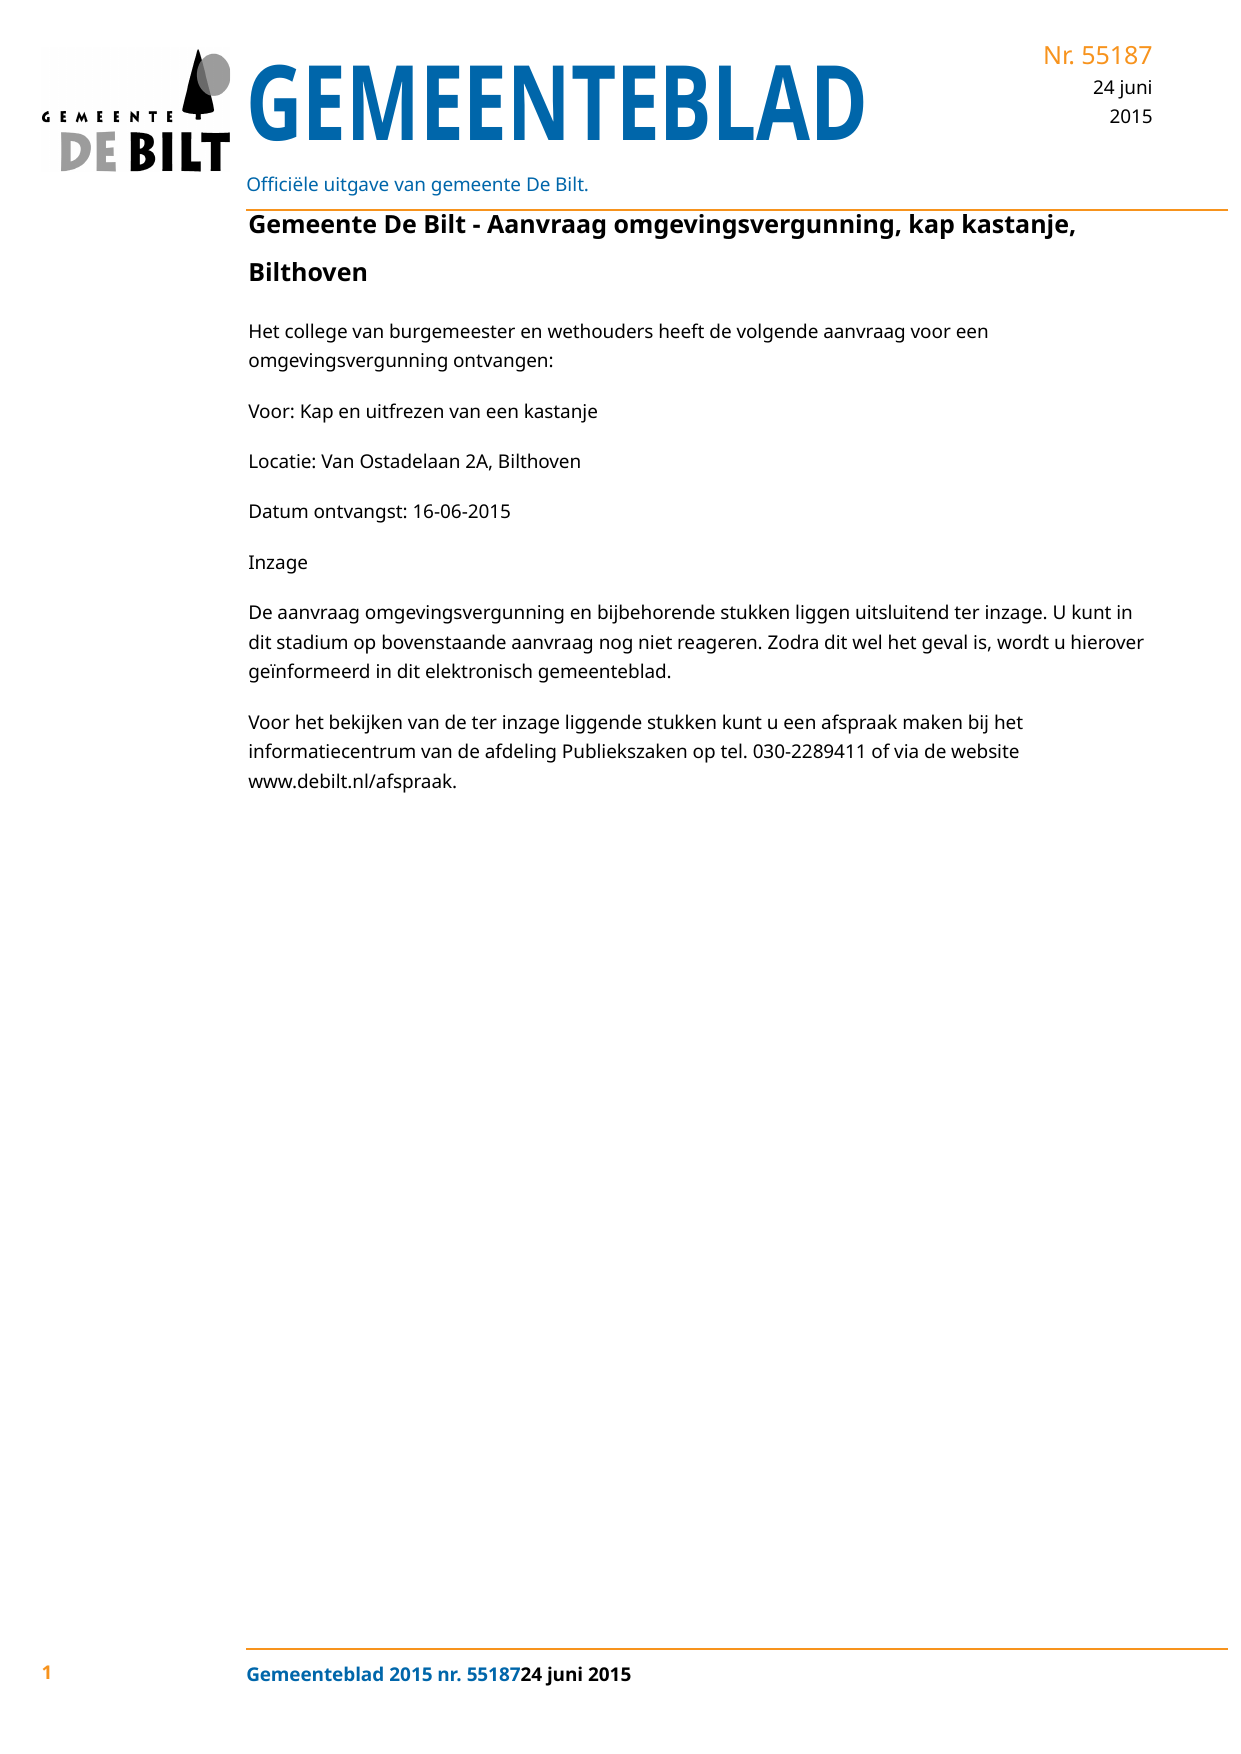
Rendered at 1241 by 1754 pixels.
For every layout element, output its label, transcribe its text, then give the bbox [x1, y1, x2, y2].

text Inzage [248, 549, 1152, 575]
text Voor het bekijken van de ter inzage liggende stukken kunt u een afspraak maken bij het informatiecentrum van de afdeling Publiekszaken op tel. 030-2289411 of via de website www.debilt.nl/afspraak. [248, 709, 1152, 794]
text Het college van burgemeester en wethouders heeft de volgende aanvraag voor een omgevingsvergunning ontvangen: [248, 318, 1152, 373]
text De aanvraag omgevingsvergunning en bijbehorende stukken liggen uitsluitend ter inzage. U kunt in dit stadium op bovenstaande aanvraag nog niet reageren. Zodra dit wel het geval is, wordt u hierover geïnformeerd in dit elektronisch gemeenteblad. [248, 599, 1152, 684]
text Locatie: Van Ostadelaan 2A, Bilthoven [248, 448, 1152, 474]
picture [41, 47, 231, 172]
text Gemeente De Bilt - Aanvraag omgevingsvergunning, kap kastanje, Bilthoven [248, 211, 1152, 288]
text Voor: Kap en uitfrezen van een kastanje [248, 398, 1152, 424]
text Datum ontvangst: 16-06-2015 [248, 499, 1152, 524]
